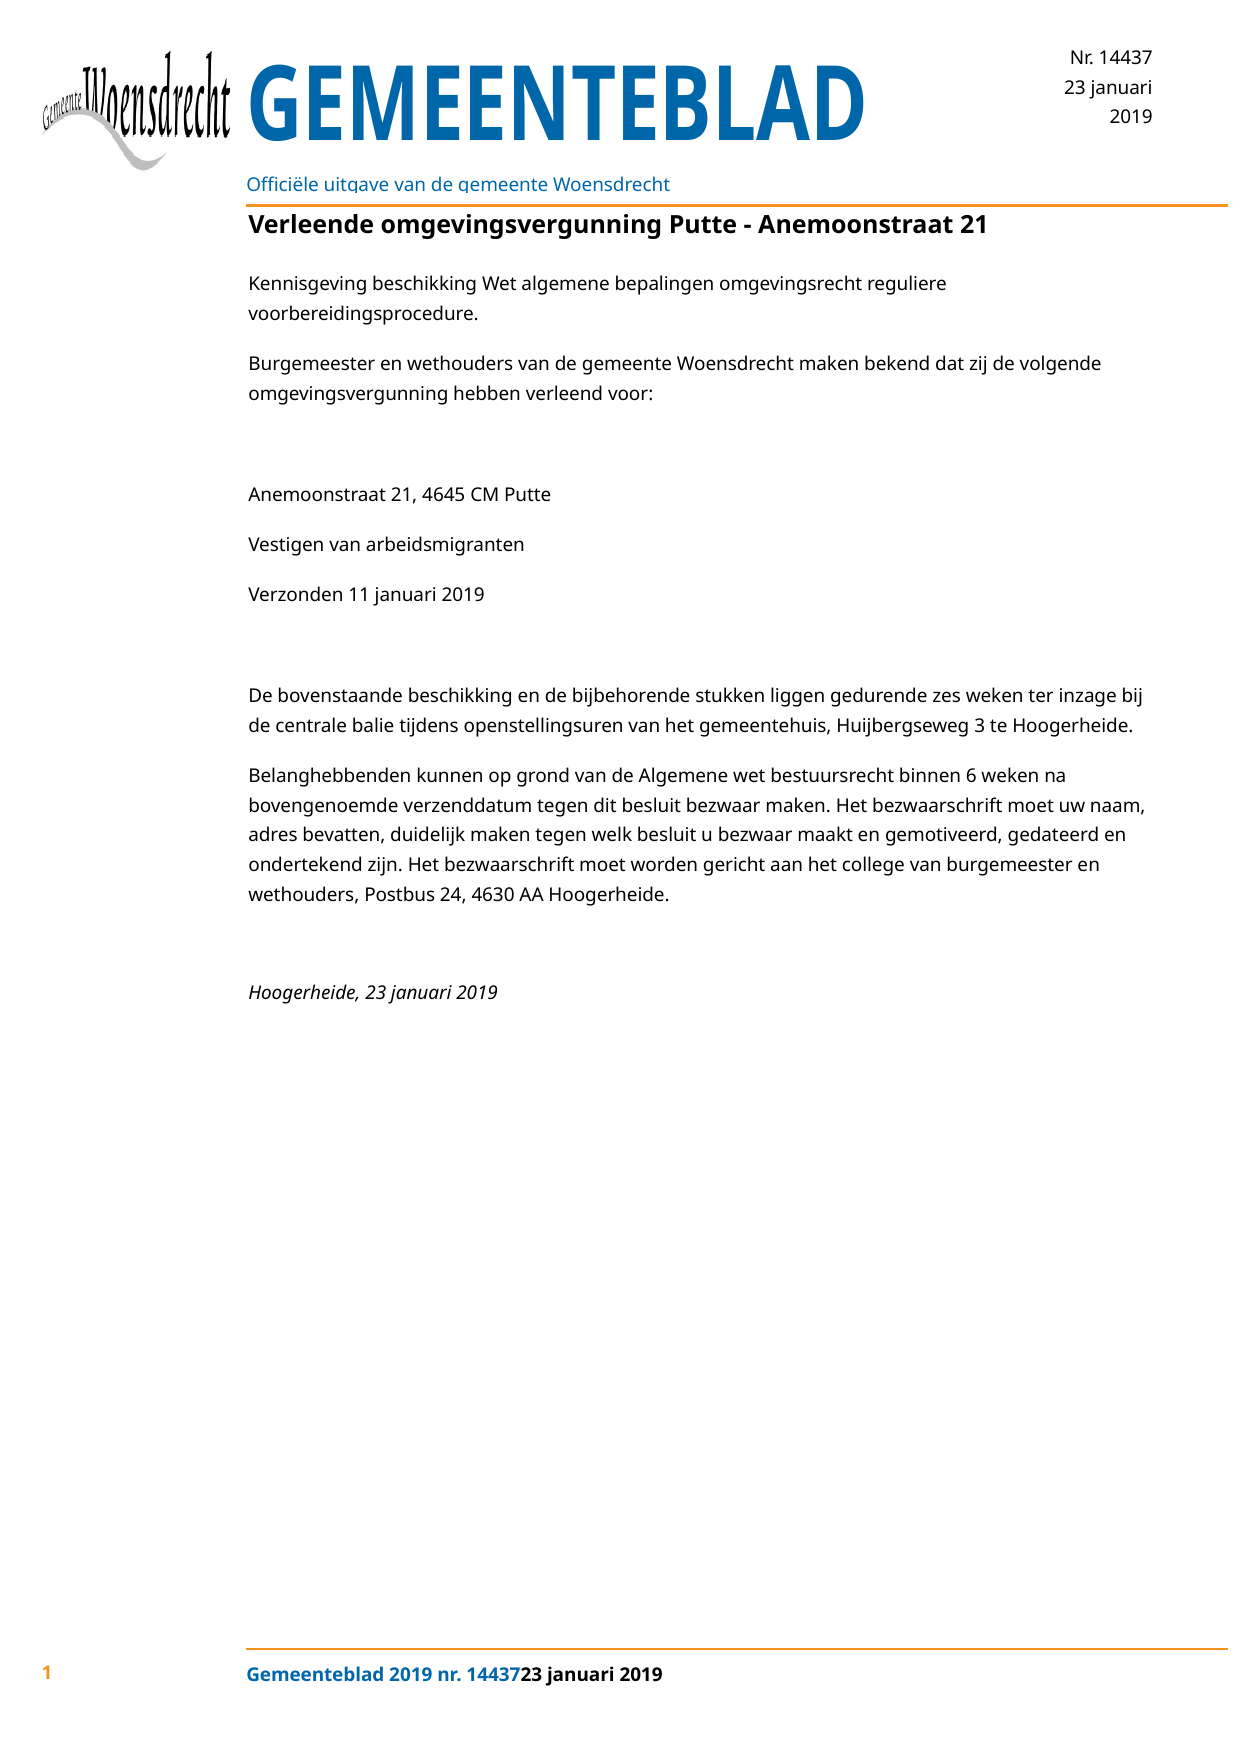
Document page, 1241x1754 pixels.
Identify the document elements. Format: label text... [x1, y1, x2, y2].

text Verzonden 11 januari 2019 [248, 582, 1152, 607]
text Burgemeester en wethouders van de gemeente Woensdrecht maken bekend dat zij de volgende omgevingsvergunning hebben verleend voor: [248, 350, 1152, 406]
text Hoogerheide, 23 januari 2019 [248, 979, 1152, 1005]
text Belanghebbenden kunnen op grond van de Algemene wet bestuursrecht binnen 6 weken na bovengenoemde verzenddatum tegen dit besluit bezwaar maken. Het bezwaarschrift moet uw naam, adres bevatten, duidelijk maken tegen welk besluit u bezwaar maakt en gemotiveerd, gedateerd en ondertekend zijn. Het bezwaarschrift moet worden gericht aan het college van burgemeester en wethouders, Postbus 24, 4630 AA Hoogerheide. [248, 762, 1152, 906]
text De bovenstaande beschikking en de bijbehorende stukken liggen gedurende zes weken ter inzage bij de centrale balie tijdens openstellingsuren van het gemeentehuis, Huijbergseweg 3 te Hoogerheide. [248, 682, 1152, 738]
text Kennisgeving beschikking Wet algemene bepalingen omgevingsrecht reguliere voorbereidingsprocedure. [248, 270, 1152, 326]
text Verleende omgevingsvergunning Putte - Anemoonstraat 21 [248, 207, 1152, 241]
text Vestigen van arbeidsmigranten [248, 531, 1152, 557]
picture [41, 47, 231, 172]
text Anemoonstraat 21, 4645 CM Putte [248, 481, 1152, 506]
